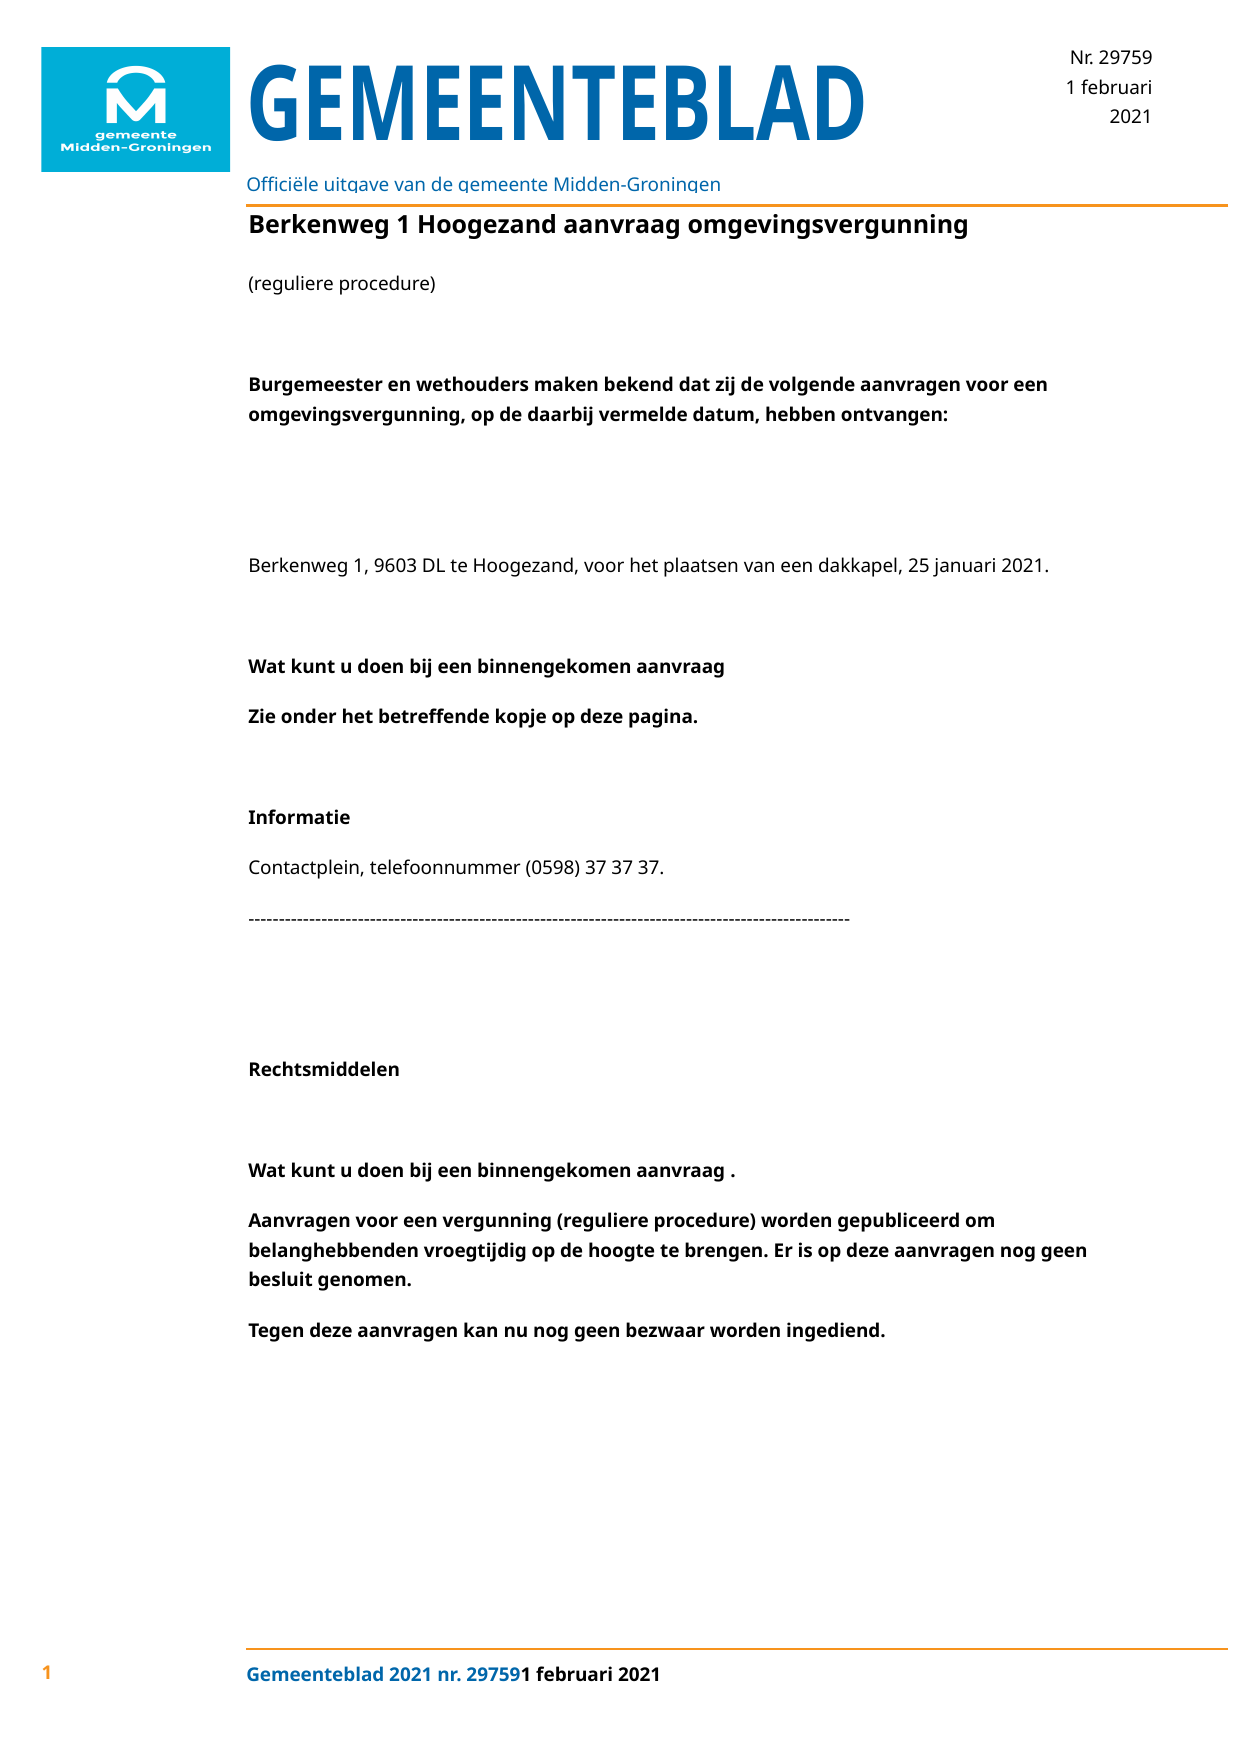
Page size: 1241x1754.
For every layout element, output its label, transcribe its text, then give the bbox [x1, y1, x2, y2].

text Aanvragen voor een vergunning (reguliere procedure) worden gepubliceerd om belanghebbenden vroegtijdig op de hoogte te brengen. Er is op deze aanvragen nog geen besluit genomen. [248, 1207, 1152, 1292]
text Berkenweg 1, 9603 DL te Hoogezand, voor het plaatsen van een dakkapel, 25 januari 2021. [248, 552, 1152, 578]
text Rechtsmiddelen [248, 1056, 1152, 1082]
text (reguliere procedure) [248, 270, 1152, 296]
picture [108, 66, 164, 82]
text Wat kunt u doen bij een binnengekomen aanvraag [248, 653, 1152, 678]
text Tegen deze aanvragen kan nu nog geen bezwaar worden ingediend. [248, 1317, 1152, 1343]
text Contactplein, telefoonnummer (0598) 37 37 37. [248, 854, 1152, 880]
text Burgemeester en wethouders maken bekend dat zij de volgende aanvragen voor een omgevingsvergunning, op de daarbij vermelde datum, hebben ontvangen: [248, 371, 1152, 426]
picture [107, 89, 165, 122]
text Informatie [248, 804, 1152, 830]
picture [184, 146, 190, 153]
text Berkenweg 1 Hoogezand aanvraag omgevingsvergunning [248, 207, 1152, 241]
text --------------------------------------------------------------------------------------------------- [248, 905, 1152, 931]
text Wat kunt u doen bij een binnengekomen aanvraag . [248, 1157, 1152, 1183]
text Zie onder het betreffende kopje op deze pagina. [248, 703, 1152, 729]
